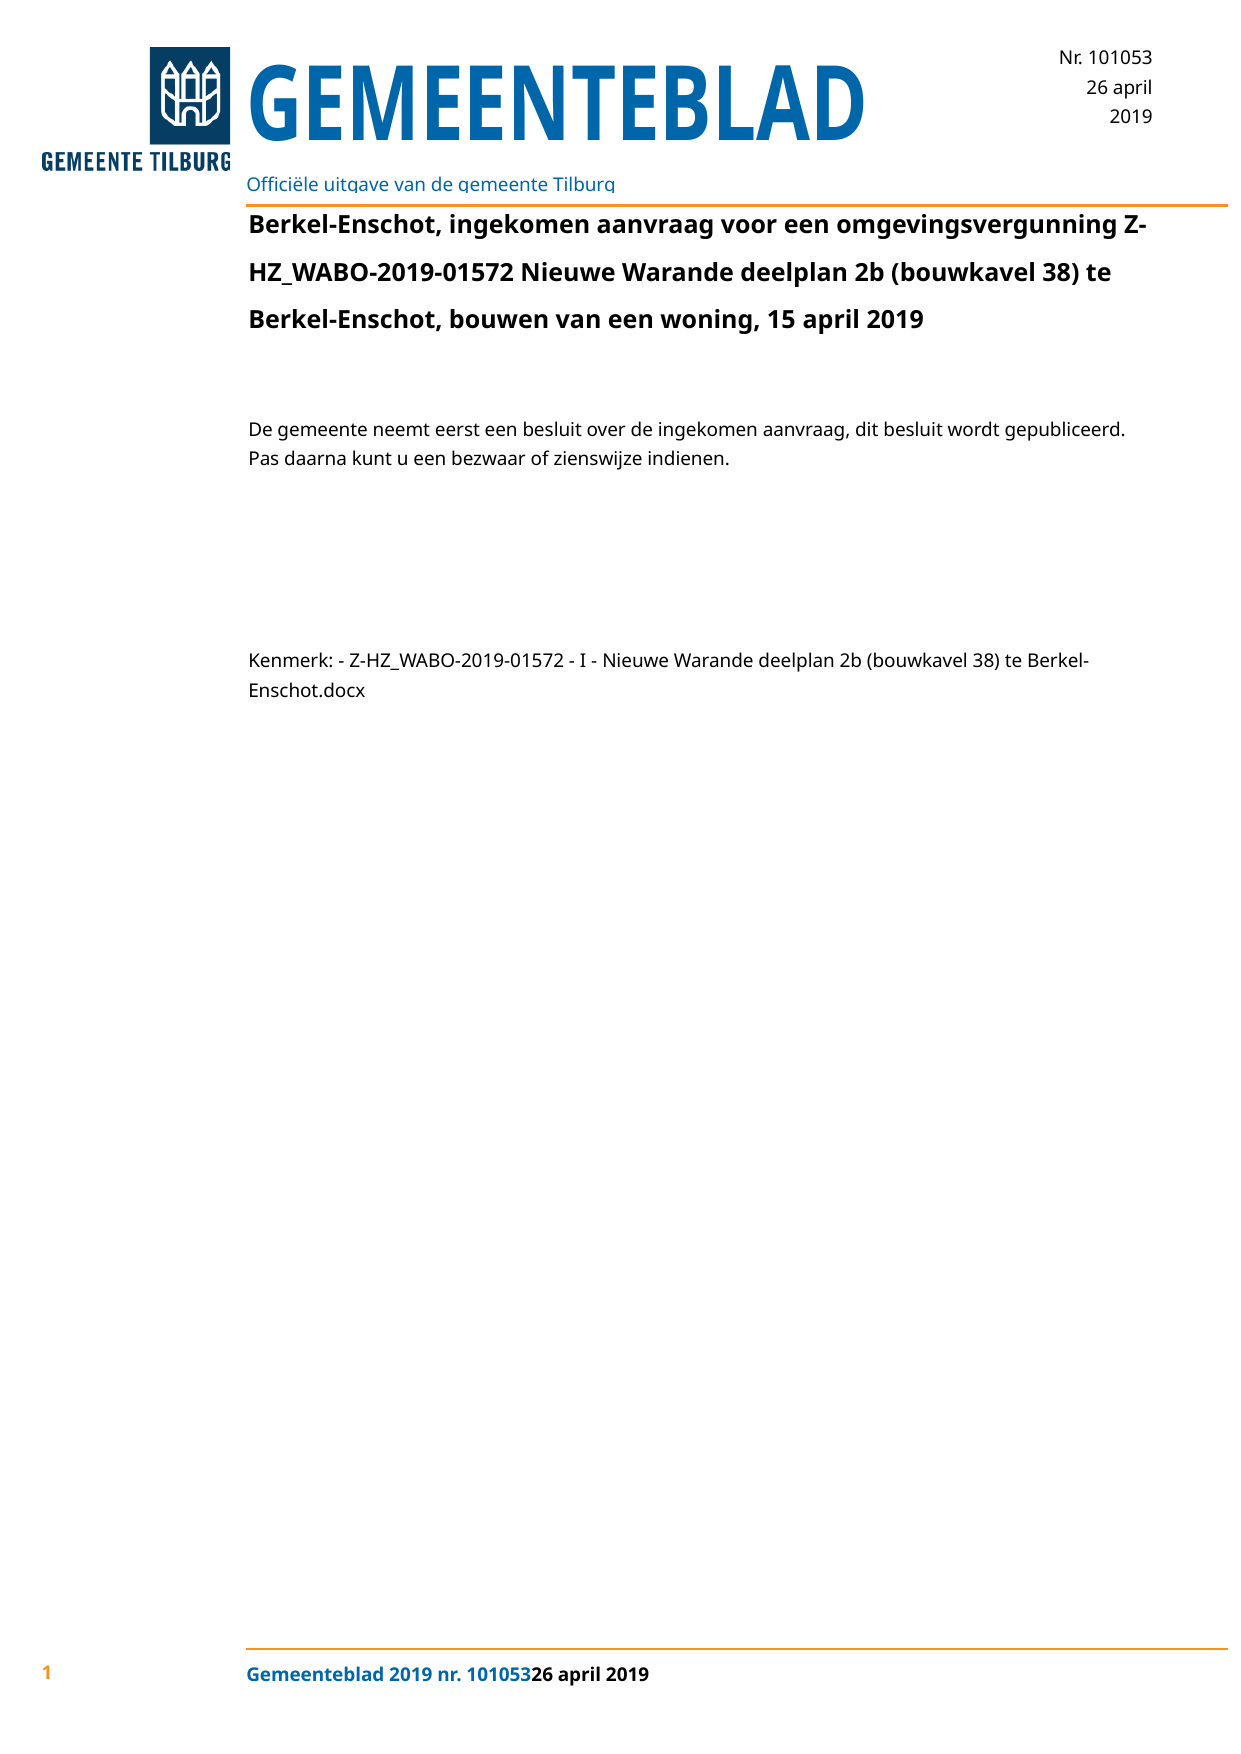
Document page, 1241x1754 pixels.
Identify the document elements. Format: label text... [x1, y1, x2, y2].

text Kenmerk: - Z-HZ_WABO-2019-01572 - I - Nieuwe Warande deelplan 2b (bouwkavel 38) te Berkel-Enschot.docx [248, 647, 1152, 702]
text De gemeente neemt eerst een besluit over de ingekomen aanvraag, dit besluit wordt gepubliceerd. Pas daarna kunt u een bezwaar of zienswijze indienen. [248, 416, 1152, 471]
picture [41, 47, 231, 172]
text Berkel-Enschot, ingekomen aanvraag voor een omgevingsvergunning Z-HZ_WABO-2019-01572 Nieuwe Warande deelplan 2b (bouwkavel 38) te Berkel-Enschot, bouwen van een woning, 15 april 2019 [248, 207, 1152, 336]
